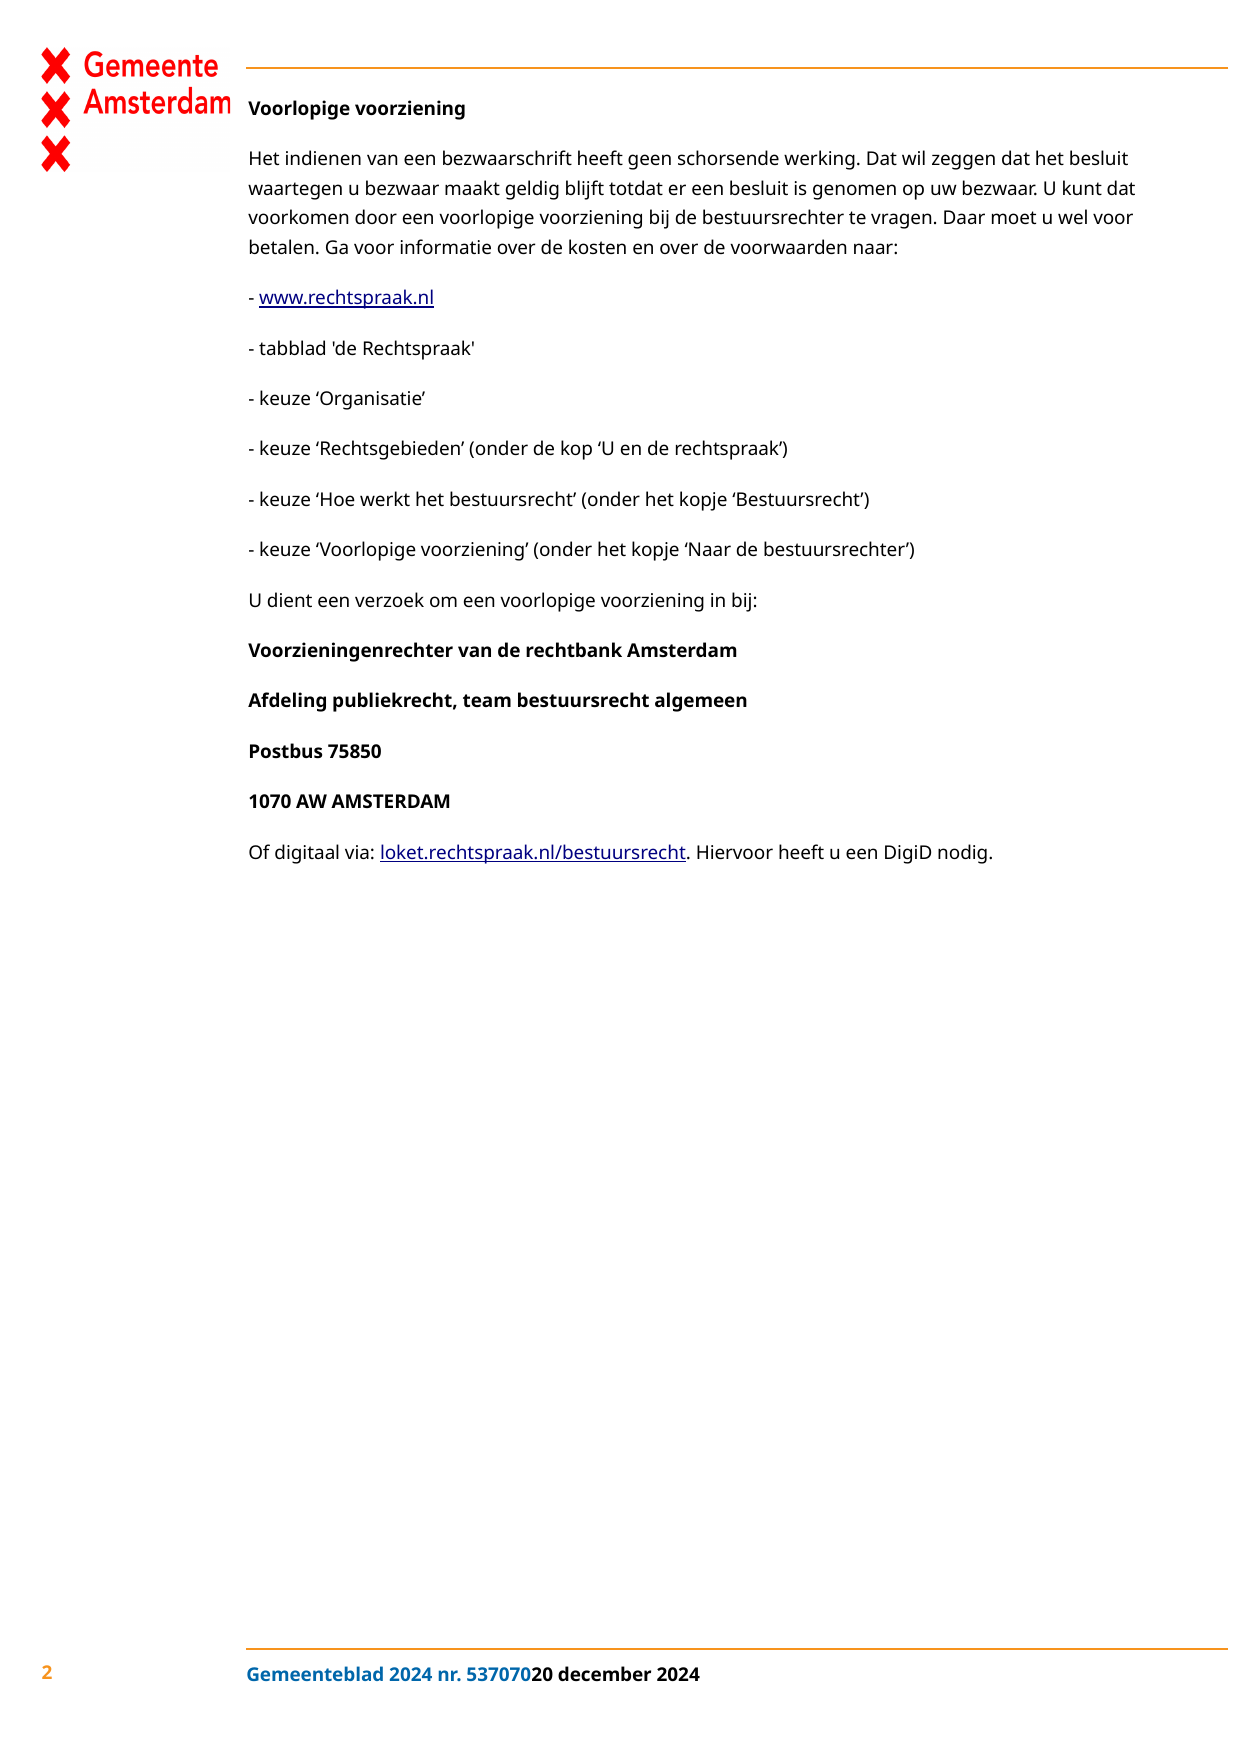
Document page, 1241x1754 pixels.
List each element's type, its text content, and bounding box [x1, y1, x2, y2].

text - keuze ‘Voorlopige voorziening’ (onder het kopje ‘Naar de bestuursrechter’) [248, 536, 1152, 562]
text 1070 AW AMSTERDAM [248, 788, 1152, 814]
text Postbus 75850 [248, 738, 1152, 764]
text Of digitaal via: loket.rechtspraak.nl/bestuursrecht. Hiervoor heeft u een DigiD nodig. [248, 839, 1152, 865]
text Het indienen van een bezwaarschrift heeft geen schorsende werking. Dat wil zeggen dat het besluit waartegen u bezwaar maakt geldig blijft totdat er een besluit is genomen op uw bezwaar. U kunt dat voorkomen door een voorlopige voorziening bij de bestuursrechter te vragen. Daar moet u wel voor betalen. Ga voor informatie over de kosten en over de voorwaarden naar: [248, 145, 1152, 260]
text Afdeling publiekrecht, team bestuursrecht algemeen [248, 688, 1152, 713]
text - keuze ‘Rechtsgebieden’ (onder de kop ‘U en de rechtspraak’) [248, 436, 1152, 461]
text - www.rechtspraak.nl [248, 284, 1152, 310]
text - tabblad 'de Rechtspraak' [248, 335, 1152, 361]
text Voorzieningenrechter van de rechtbank Amsterdam [248, 637, 1152, 663]
text Voorlopige voorziening [248, 95, 1152, 121]
text - keuze ‘Hoe werkt het bestuursrecht’ (onder het kopje ‘Bestuursrecht’) [248, 486, 1152, 512]
text - keuze ‘Organisatie’ [248, 385, 1152, 411]
picture [41, 47, 231, 172]
text U dient een verzoek om een voorlopige voorziening in bij: [248, 587, 1152, 613]
